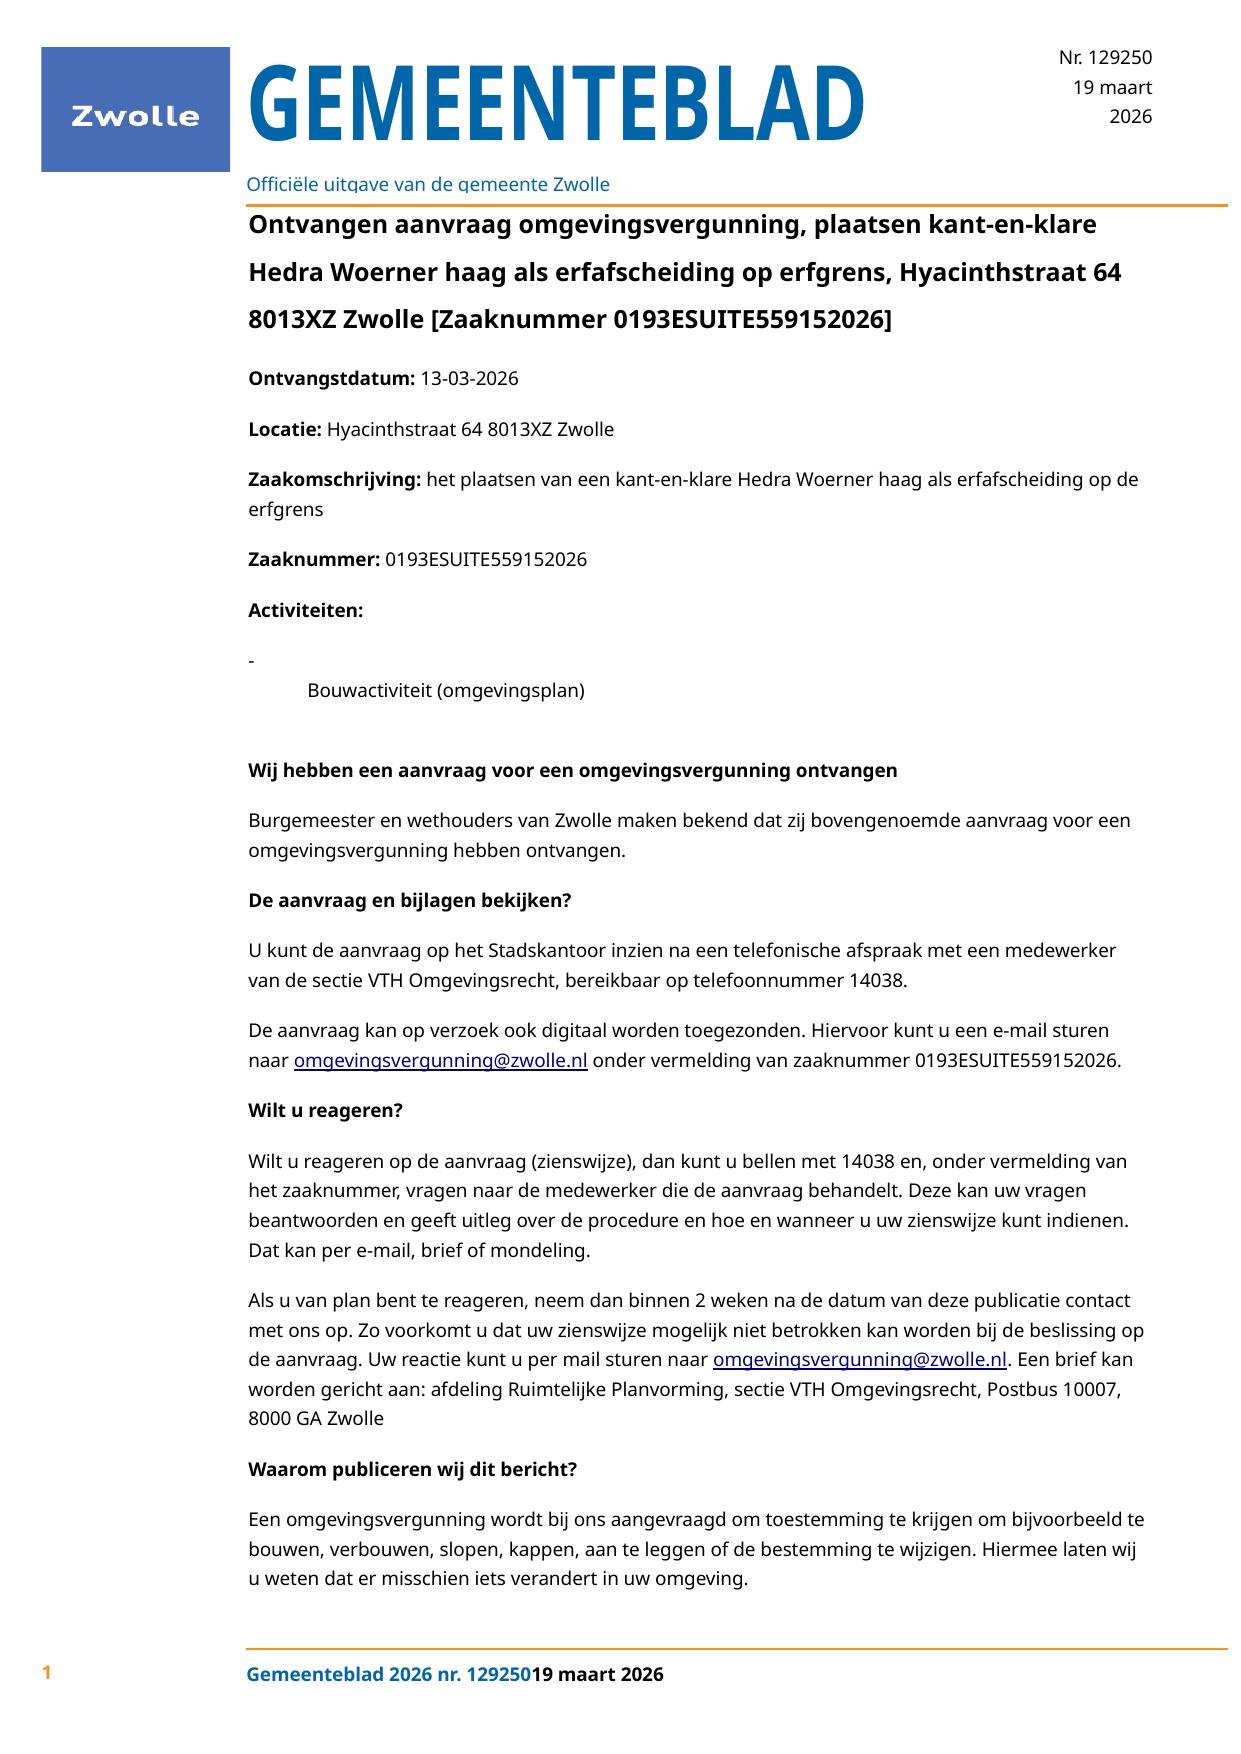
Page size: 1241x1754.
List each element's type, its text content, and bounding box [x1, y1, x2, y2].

text Zaaknummer: 0193ESUITE559152026 [248, 546, 1152, 572]
text Een omgevingsvergunning wordt bij ons aangevraagd om toestemming te krijgen om bijvoorbeeld te bouwen, verbouwen, slopen, kappen, aan te leggen of de bestemming te wijzigen. Hiermee laten wij u weten dat er misschien iets verandert in uw omgeving. [248, 1506, 1152, 1591]
text Wilt u reageren op de aanvraag (zienswijze), dan kunt u bellen met 14038 en, onder vermelding van het zaaknummer, vragen naar de medewerker die de aanvraag behandelt. Deze kan uw vragen beantwoorden en geeft uitleg over de procedure en hoe en wanneer u uw zienswijze kunt indienen. Dat kan per e-mail, brief of mondeling. [248, 1148, 1152, 1262]
text Wilt u reageren? [248, 1098, 1152, 1123]
text Zaakomschrijving: het plaatsen van een kant-en-klare Hedra Woerner haag als erfafscheiding op de erfgrens [248, 466, 1152, 522]
text Als u van plan bent te reageren, neem dan binnen 2 weken na de datum van deze publicatie contact met ons op. Zo voorkomt u dat uw zienswijze mogelijk niet betrokken kan worden bij de beslissing op de aanvraag. Uw reactie kunt u per mail sturen naar omgevingsvergunning@zwolle.nl. Een brief kan worden gericht aan: afdeling Ruimtelijke Planvorming, sectie VTH Omgevingsrecht, Postbus 10007, 8000 GA Zwolle [248, 1287, 1152, 1431]
picture [41, 47, 231, 172]
text Ontvangen aanvraag omgevingsvergunning, plaatsen kant-en-klare Hedra Woerner haag als erfafscheiding op erfgrens, Hyacinthstraat 64 8013XZ Zwolle [Zaaknummer 0193ESUITE559152026] [248, 207, 1152, 336]
text U kunt de aanvraag op het Stadskantoor inzien na een telefonische afspraak met een medewerker van de sectie VTH Omgevingsrecht, bereikbaar op telefoonnummer 14038. [248, 938, 1152, 993]
text Wij hebben een aanvraag voor een omgevingsvergunning ontvangen [248, 757, 1152, 782]
text Activiteiten: [248, 597, 1152, 622]
list Bouwactiviteit (omgevingsplan) [248, 677, 1152, 702]
text Locatie: Hyacinthstraat 64 8013XZ Zwolle [248, 416, 1152, 442]
text De aanvraag kan op verzoek ook digitaal worden toegezonden. Hiervoor kunt u een e-mail sturen naar omgevingsvergunning@zwolle.nl onder vermelding van zaaknummer 0193ESUITE559152026. [248, 1018, 1152, 1073]
text De aanvraag en bijlagen bekijken? [248, 887, 1152, 913]
text Waarom publiceren wij dit bericht? [248, 1456, 1152, 1482]
text Ontvangstdatum: 13-03-2026 [248, 366, 1152, 391]
text Burgemeester en wethouders van Zwolle maken bekend dat zij bovengenoemde aanvraag voor een omgevingsvergunning hebben ontvangen. [248, 807, 1152, 862]
